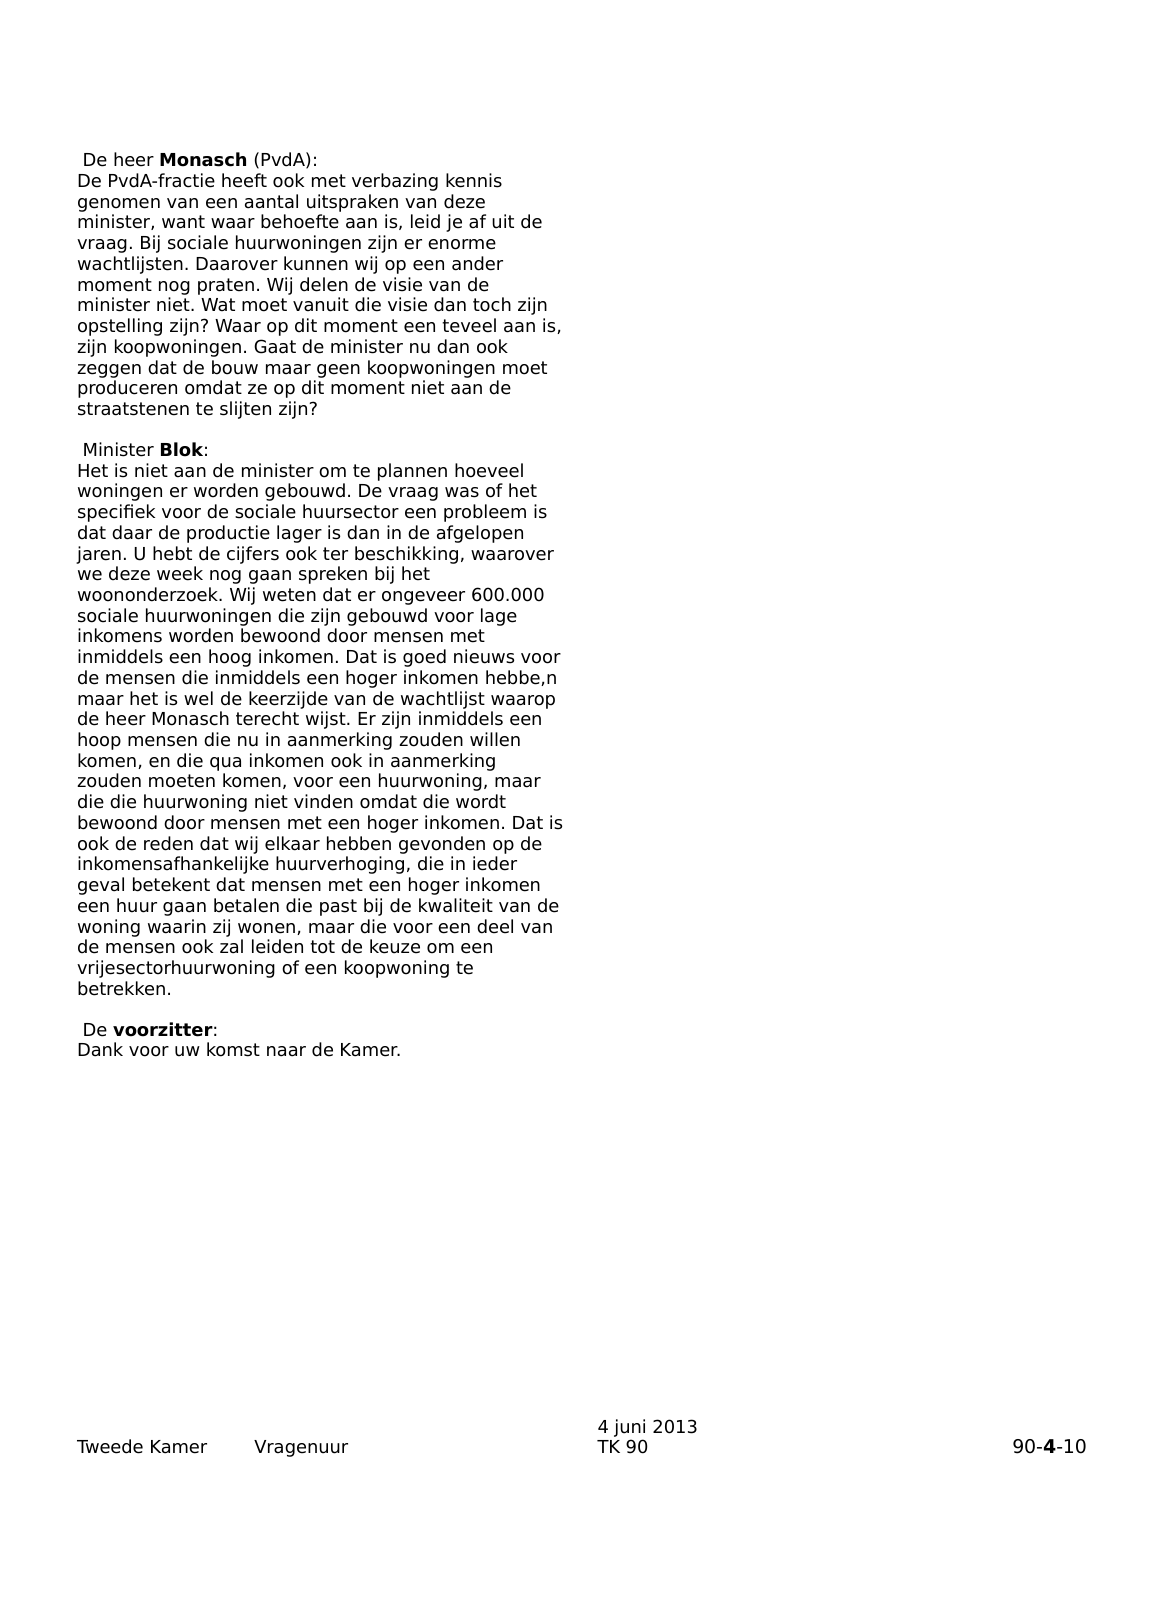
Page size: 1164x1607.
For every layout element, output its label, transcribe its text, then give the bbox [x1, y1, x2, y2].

text Dank voor uw komst naar de Kamer. [77, 1040, 567, 1061]
text De PvdA-fractie heeft ook met verbazing kennis genomen van een aantal uitspraken van deze minister, want waar behoefte aan is, leid je af uit de vraag. Bij sociale huurwoningen zijn er enorme wachtlijsten. Daarover kunnen wij op een ander moment nog praten. Wij delen de visie van de minister niet. Wat moet vanuit die visie dan toch zijn opstelling zijn? Waar op dit moment een teveel aan is, zijn koopwoningen. Gaat de minister nu dan ook zeggen dat de bouw maar geen koopwoningen moet produceren omdat ze op dit moment niet aan de straatstenen te slijten zijn? [77, 171, 567, 420]
text De voorzitter: [77, 1019, 567, 1040]
text De heer Monasch (PvdA): [77, 150, 567, 171]
text Minister Blok: [77, 440, 567, 460]
text Het is niet aan de minister om te plannen hoeveel woningen er worden gebouwd. De vraag was of het specifiek voor de sociale huursector een probleem is dat daar de productie lager is dan in de afgelopen jaren. U hebt de cijfers ook ter beschikking, waarover we deze week nog gaan spreken bij het woononderzoek. Wij weten dat er ongeveer 600.000 sociale huurwoningen die zijn gebouwd voor lage inkomens worden bewoond door mensen met inmiddels een hoog inkomen. Dat is goed nieuws voor de mensen die inmiddels een hoger inkomen hebbe,n maar het is wel de keerzijde van de wachtlijst waarop de heer Monasch terecht wijst. Er zijn inmiddels een hoop mensen die nu in aanmerking zouden willen komen, en die qua inkomen ook in aanmerking zouden moeten komen, voor een huurwoning, maar die die huurwoning niet vinden omdat die wordt bewoond door mensen met een hoger inkomen. Dat is ook de reden dat wij elkaar hebben gevonden op de inkomensafhankelijke huurverhoging, die in ieder geval betekent dat mensen met een hoger inkomen een huur gaan betalen die past bij de kwaliteit van de woning waarin zij wonen, maar die voor een deel van de mensen ook zal leiden tot de keuze om een vrijesectorhuurwoning of een koopwoning te betrekken. [77, 460, 567, 999]
